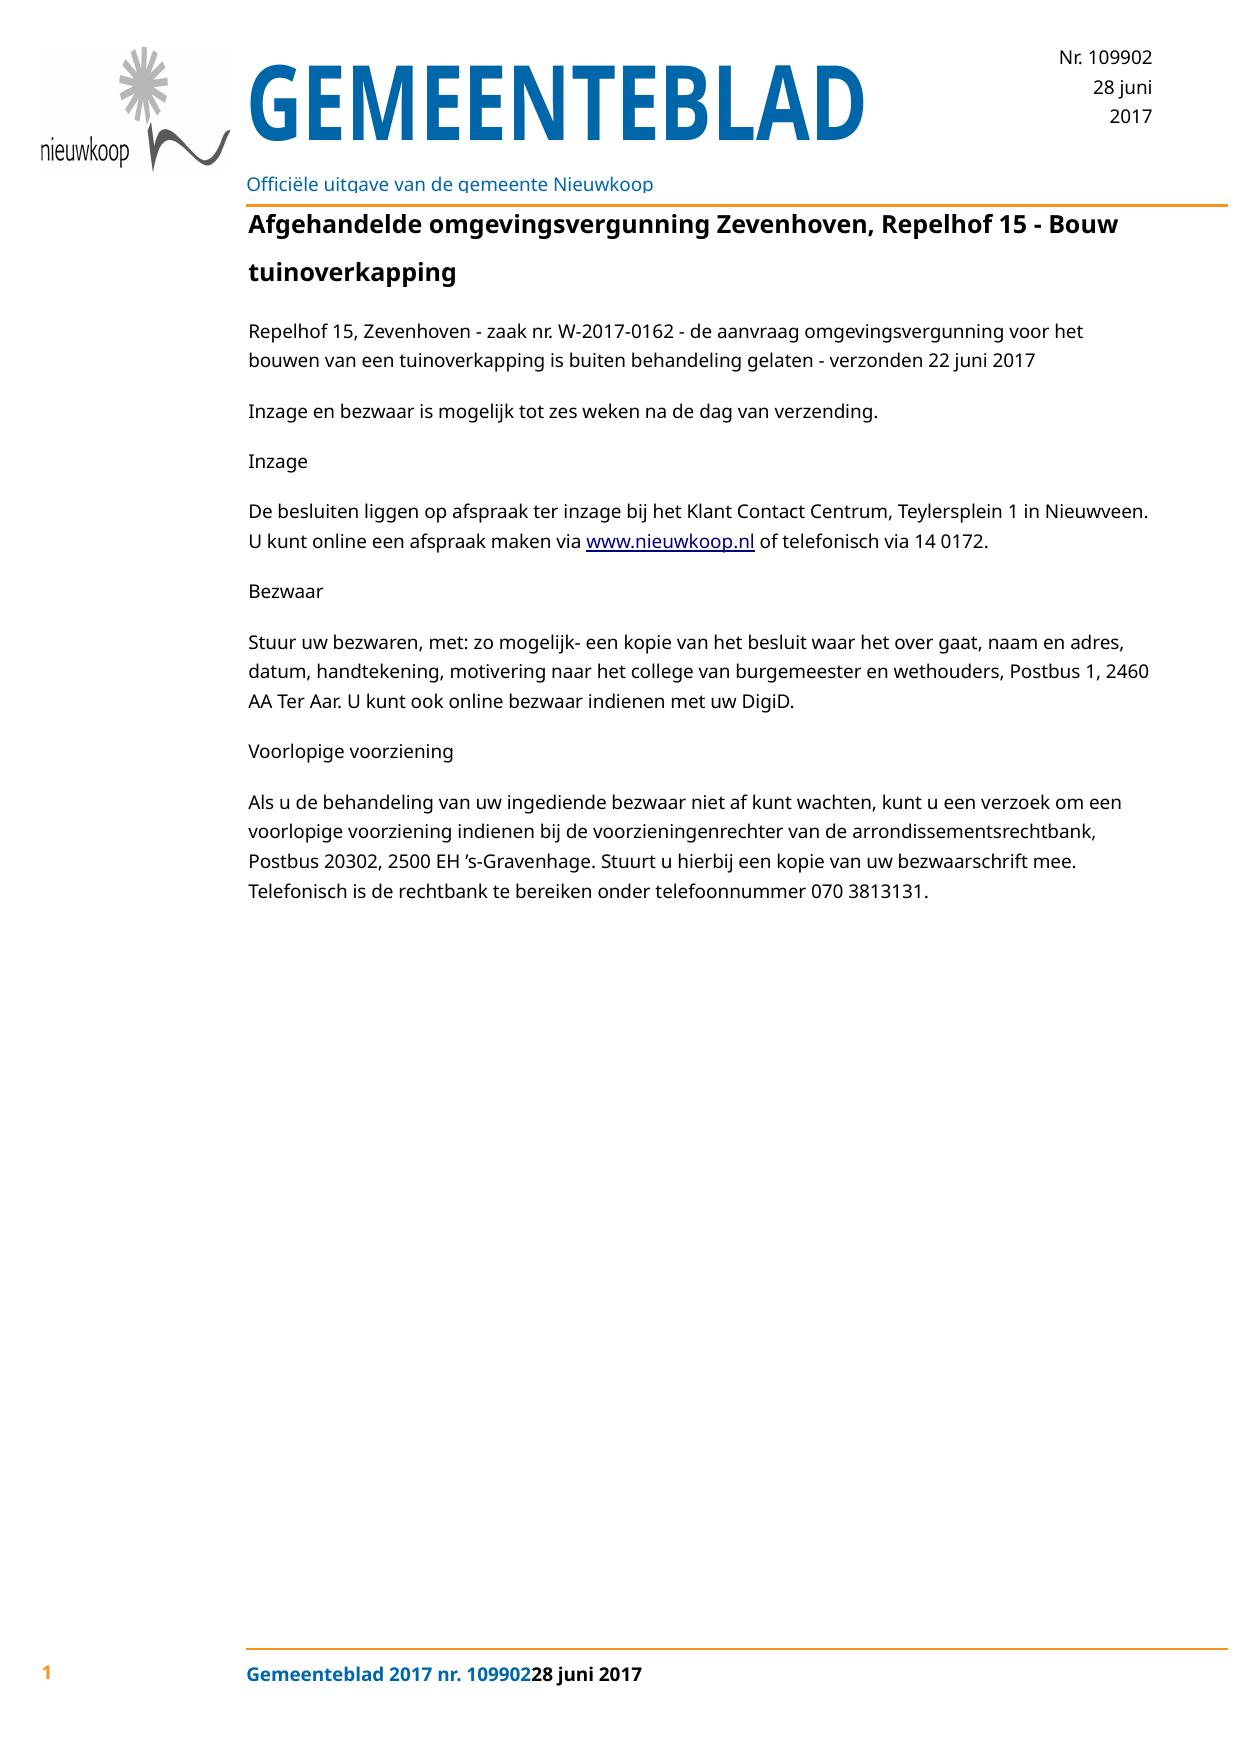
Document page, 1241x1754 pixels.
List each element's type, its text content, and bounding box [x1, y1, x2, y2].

picture [41, 47, 231, 172]
text Inzage [248, 448, 1152, 474]
text Bezwaar [248, 579, 1152, 604]
text Afgehandelde omgevingsvergunning Zevenhoven, Repelhof 15 - Bouw tuinoverkapping [248, 207, 1152, 288]
text Inzage en bezwaar is mogelijk tot zes weken na de dag van verzending. [248, 398, 1152, 424]
text Stuur uw bezwaren, met: zo mogelijk- een kopie van het besluit waar het over gaat, naam en adres, datum, handtekening, motivering naar het college van burgemeester en wethouders, Postbus 1, 2460 AA Ter Aar. U kunt ook online bezwaar indienen met uw DigiD. [248, 629, 1152, 714]
text Als u de behandeling van uw ingediende bezwaar niet af kunt wachten, kunt u een verzoek om een voorlopige voorziening indienen bij de voorzieningenrechter van de arrondissementsrechtbank, Postbus 20302, 2500 EH ’s-Gravenhage. Stuurt u hierbij een kopie van uw bezwaarschrift mee. Telefonisch is de rechtbank te bereiken onder telefoonnummer 070 3813131. [248, 789, 1152, 904]
text Voorlopige voorziening [248, 739, 1152, 764]
text Repelhof 15, Zevenhoven - zaak nr. W-2017-0162 - de aanvraag omgevingsvergunning voor het bouwen van een tuinoverkapping is buiten behandeling gelaten - verzonden 22 juni 2017 [248, 318, 1152, 373]
text De besluiten liggen op afspraak ter inzage bij het Klant Contact Centrum, Teylersplein 1 in Nieuwveen. U kunt online een afspraak maken via www.nieuwkoop.nl of telefonisch via 14 0172. [248, 499, 1152, 554]
